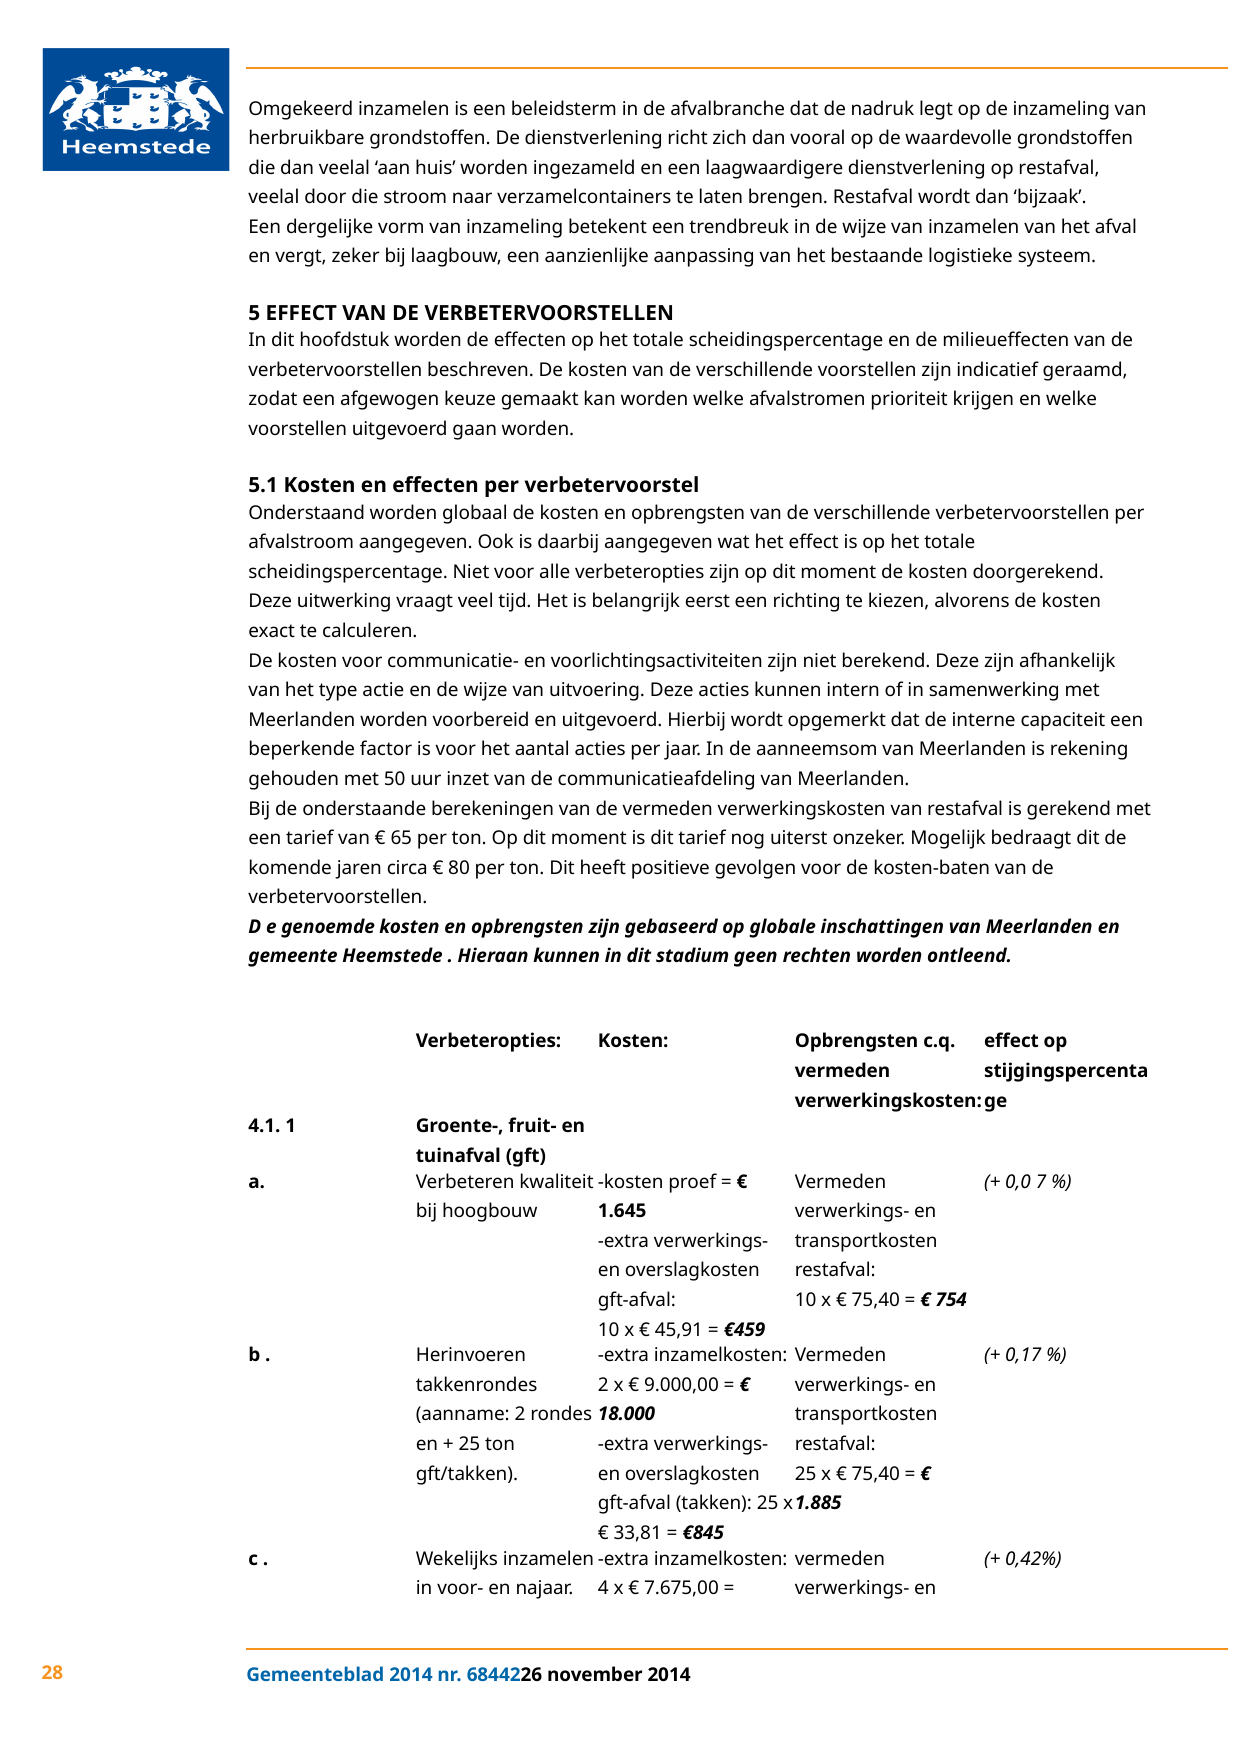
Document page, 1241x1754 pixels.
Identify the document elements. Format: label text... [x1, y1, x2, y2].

table_cell -kosten proef = € 1.645 -extra verwerkings- en overslagkosten gft-afval: 10 x € 45,91 = €459 [598, 1168, 794, 1341]
table_cell 4.1. 1 [248, 1113, 416, 1168]
text D e genoemde kosten en opbrengsten zijn gebaseerd op globale inschattingen van Meerlanden en gemeente Heemstede . Hieraan kunnen in dit stadium geen rechten worden ontleend. [248, 913, 1152, 968]
table_cell c . [248, 1545, 416, 1600]
text Onderstaand worden globaal de kosten en opbrengsten van de verschillende verbetervoorstellen per afvalstroom aangegeven. Ook is daarbij aangegeven wat het effect is op het totale scheidingspercentage. Niet voor alle verbeteropties zijn op dit moment de kosten doorgerekend. Deze uitwerking vraagt veel tijd. Het is belangrijk eerst een richting te kiezen, alvorens de kosten exact te calculeren. [248, 499, 1152, 643]
picture [41, 47, 231, 172]
table_cell (+ 0,42%) [984, 1545, 1152, 1600]
table_cell Verbeteren kwaliteit bij hoogbouw [416, 1168, 598, 1341]
table_cell Vermeden verwerkings- en transportkosten restafval: 25 x € 75,40 = € 1.885 [795, 1341, 984, 1545]
table_header Opbrengsten c.q. vermeden verwerkingskosten: [795, 1028, 984, 1112]
table_header Kosten: [598, 1028, 794, 1112]
text 5.1 Kosten en effecten per verbetervoorstel [248, 471, 1152, 499]
table_cell (+ 0,0 7 %) [984, 1168, 1152, 1341]
table_cell Groente-, fruit- en tuinafval (gft) [416, 1113, 598, 1168]
text Bij de onderstaande berekeningen van de vermeden verwerkingskosten van restafval is gerekend met een tarief van € 65 per ton. Op dit moment is dit tarief nog uiterst onzeker. Mogelijk bedraagt dit de komende jaren circa € 80 per ton. Dit heeft positieve gevolgen voor de kosten-baten van de verbetervoorstellen. [248, 795, 1152, 909]
text In dit hoofdstuk worden de effecten op het totale scheidingspercentage en de milieueffecten van de verbetervoorstellen beschreven. De kosten van de verschillende voorstellen zijn indicatief geraamd, zodat een afgewogen keuze gemaakt kan worden welke afvalstromen prioriteit krijgen en welke voorstellen uitgevoerd gaan worden. [248, 326, 1152, 441]
table_cell (+ 0,17 %) [984, 1341, 1152, 1545]
text Omgekeerd inzamelen is een beleidsterm in de afvalbranche dat de nadruk legt op de inzameling van herbruikbare grondstoffen. De dienstverlening richt zich dan vooral op de waardevolle grondstoffen die dan veelal ‘aan huis’ worden ingezameld en een laagwaardigere dienstverlening op restafval, veelal door die stroom naar verzamelcontainers te laten brengen. Restafval wordt dan ‘bijzaak’. [248, 95, 1152, 209]
table_cell -extra inzamelkosten: 4 x € 7.675,00 = [598, 1545, 794, 1600]
text 5 EFFECT VAN DE VERBETERVOORSTELLEN [248, 298, 1152, 326]
table_header effect op stijgingspercentage [984, 1028, 1152, 1112]
text Een dergelijke vorm van inzameling betekent een trendbreuk in de wijze van inzamelen van het afval en vergt, zeker bij laagbouw, een aanzienlijke aanpassing van het bestaande logistieke systeem. [248, 213, 1152, 268]
table_cell a. [248, 1168, 416, 1341]
table_cell Herinvoeren takkenrondes (aanname: 2 rondes en + 25 ton gft/takken). [416, 1341, 598, 1545]
table_cell vermeden verwerkings- en [795, 1545, 984, 1600]
table_cell b . [248, 1341, 416, 1545]
table_cell Vermeden verwerkings- en transportkosten restafval: 10 x € 75,40 = € 754 [795, 1168, 984, 1341]
table_cell Wekelijks inzamelen in voor- en najaar. [416, 1545, 598, 1600]
table_header Verbeteropties: [416, 1028, 598, 1112]
text De kosten voor communicatie- en voorlichtingsactiviteiten zijn niet berekend. Deze zijn afhankelijk van het type actie en de wijze van uitvoering. Deze acties kunnen intern of in samenwerking met Meerlanden worden voorbereid en uitgevoerd. Hierbij wordt opgemerkt dat de interne capaciteit een beperkende factor is voor het aantal acties per jaar. In de aanneemsom van Meerlanden is rekening gehouden met 50 uur inzet van de communicatieafdeling van Meerlanden. [248, 647, 1152, 791]
table_header [248, 1028, 416, 1112]
table_cell -extra inzamelkosten: 2 x € 9.000,00 = € 18.000 -extra verwerkings- en overslagkosten gft-afval (takken): 25 x € 33,81 = €845 [598, 1341, 794, 1545]
